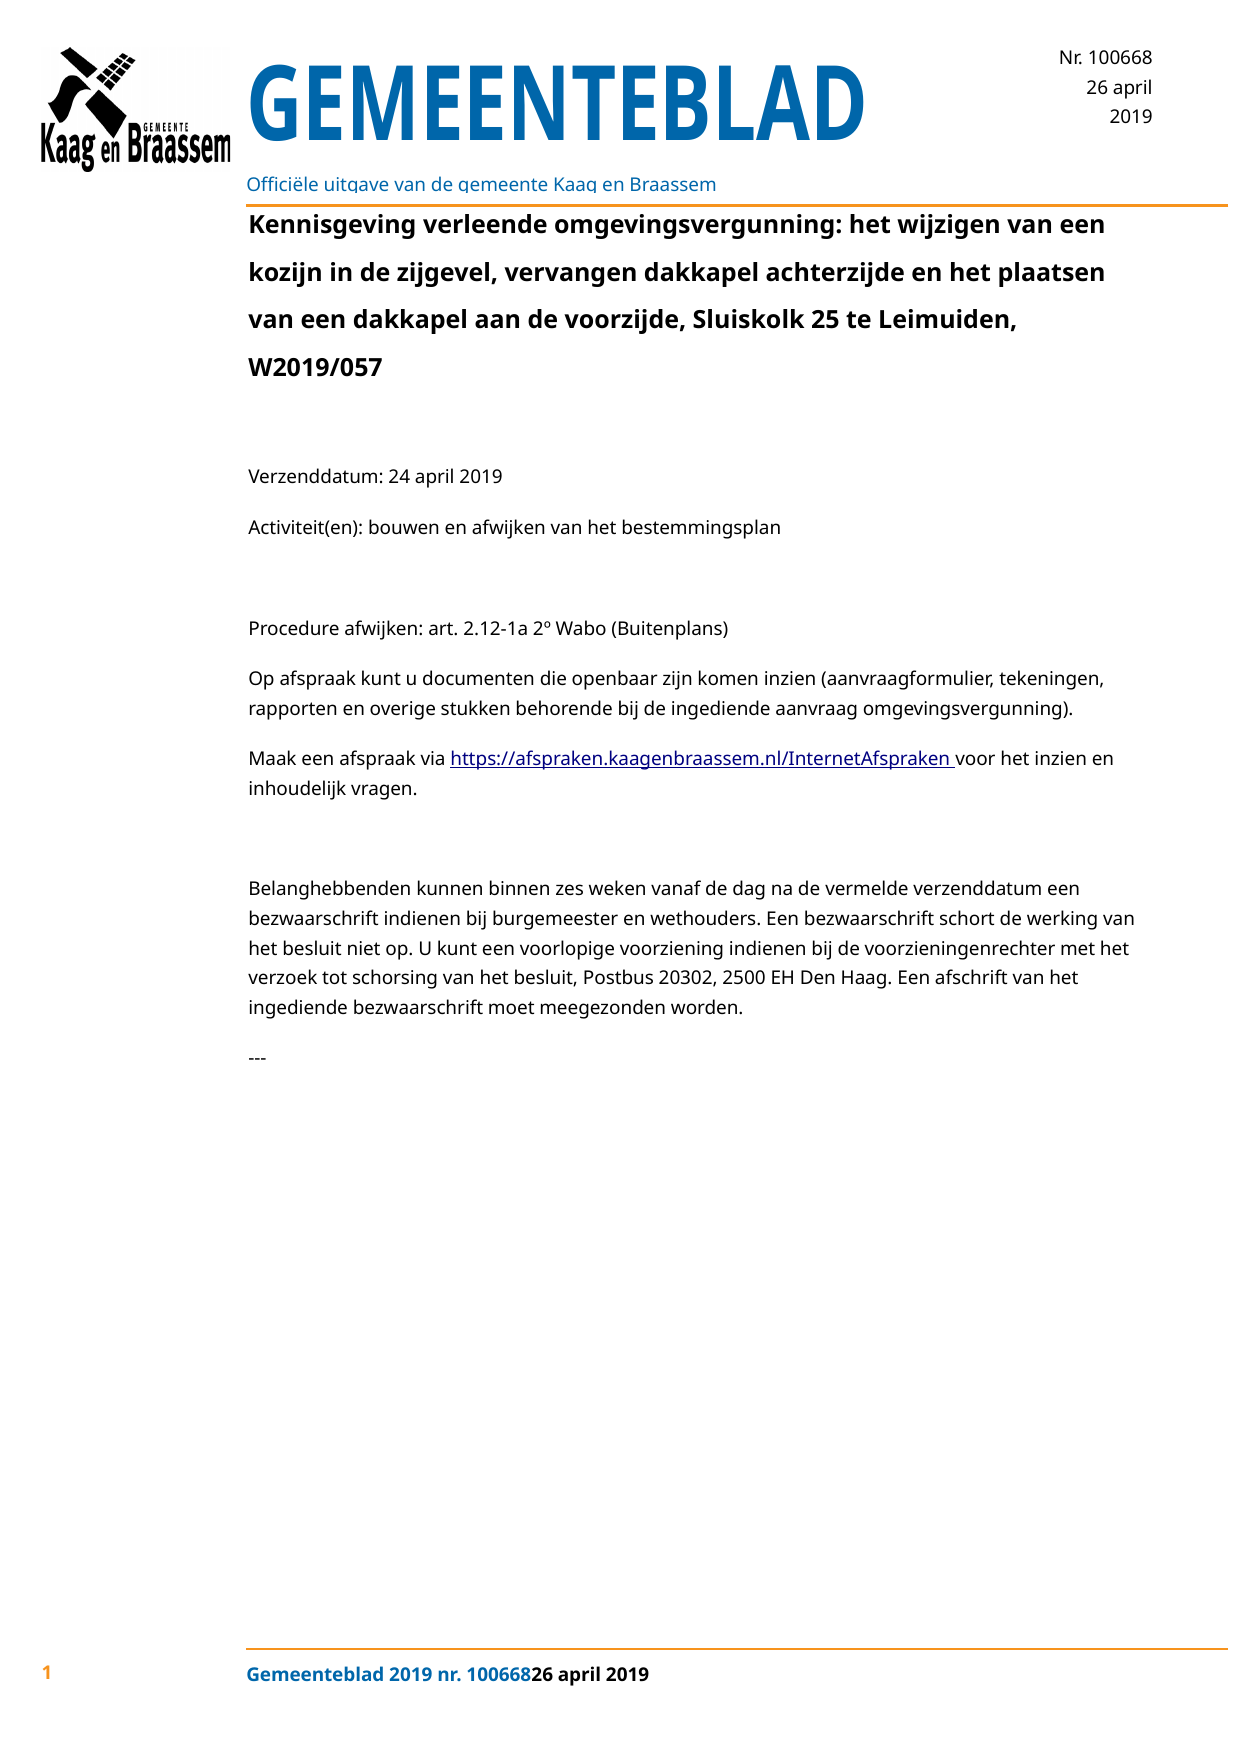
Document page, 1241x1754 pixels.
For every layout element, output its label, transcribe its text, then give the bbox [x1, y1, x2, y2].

text Kennisgeving verleende omgevingsvergunning: het wijzigen van een kozijn in de zijgevel, vervangen dakkapel achterzijde en het plaatsen van een dakkapel aan de voorzijde, Sluiskolk 25 te Leimuiden, W2019/057 [248, 207, 1152, 384]
text Maak een afspraak via https://afspraken.kaagenbraassem.nl/InternetAfspraken voor het inzien en inhoudelijk vragen. [248, 745, 1152, 801]
text Procedure afwijken: art. 2.12-1a 2º Wabo (Buitenplans) [248, 615, 1152, 641]
picture [41, 47, 231, 172]
text Verzenddatum: 24 april 2019 [248, 463, 1152, 489]
text Activiteit(en): bouwen en afwijken van het bestemmingsplan [248, 514, 1152, 540]
text Belanghebbenden kunnen binnen zes weken vanaf de dag na de vermelde verzenddatum een bezwaarschrift indienen bij burgemeester en wethouders. Een bezwaarschrift schort de werking van het besluit niet op. U kunt een voorlopige voorziening indienen bij de voorzieningenrechter met het verzoek tot schorsing van het besluit, Postbus 20302, 2500 EH Den Haag. Een afschrift van het ingediende bezwaarschrift moet meegezonden worden. [248, 876, 1152, 1020]
text Op afspraak kunt u documenten die openbaar zijn komen inzien (aanvraagformulier, tekeningen, rapporten en overige stukken behorende bij de ingediende aanvraag omgevingsvergunning). [248, 665, 1152, 721]
text --- [248, 1044, 1152, 1070]
